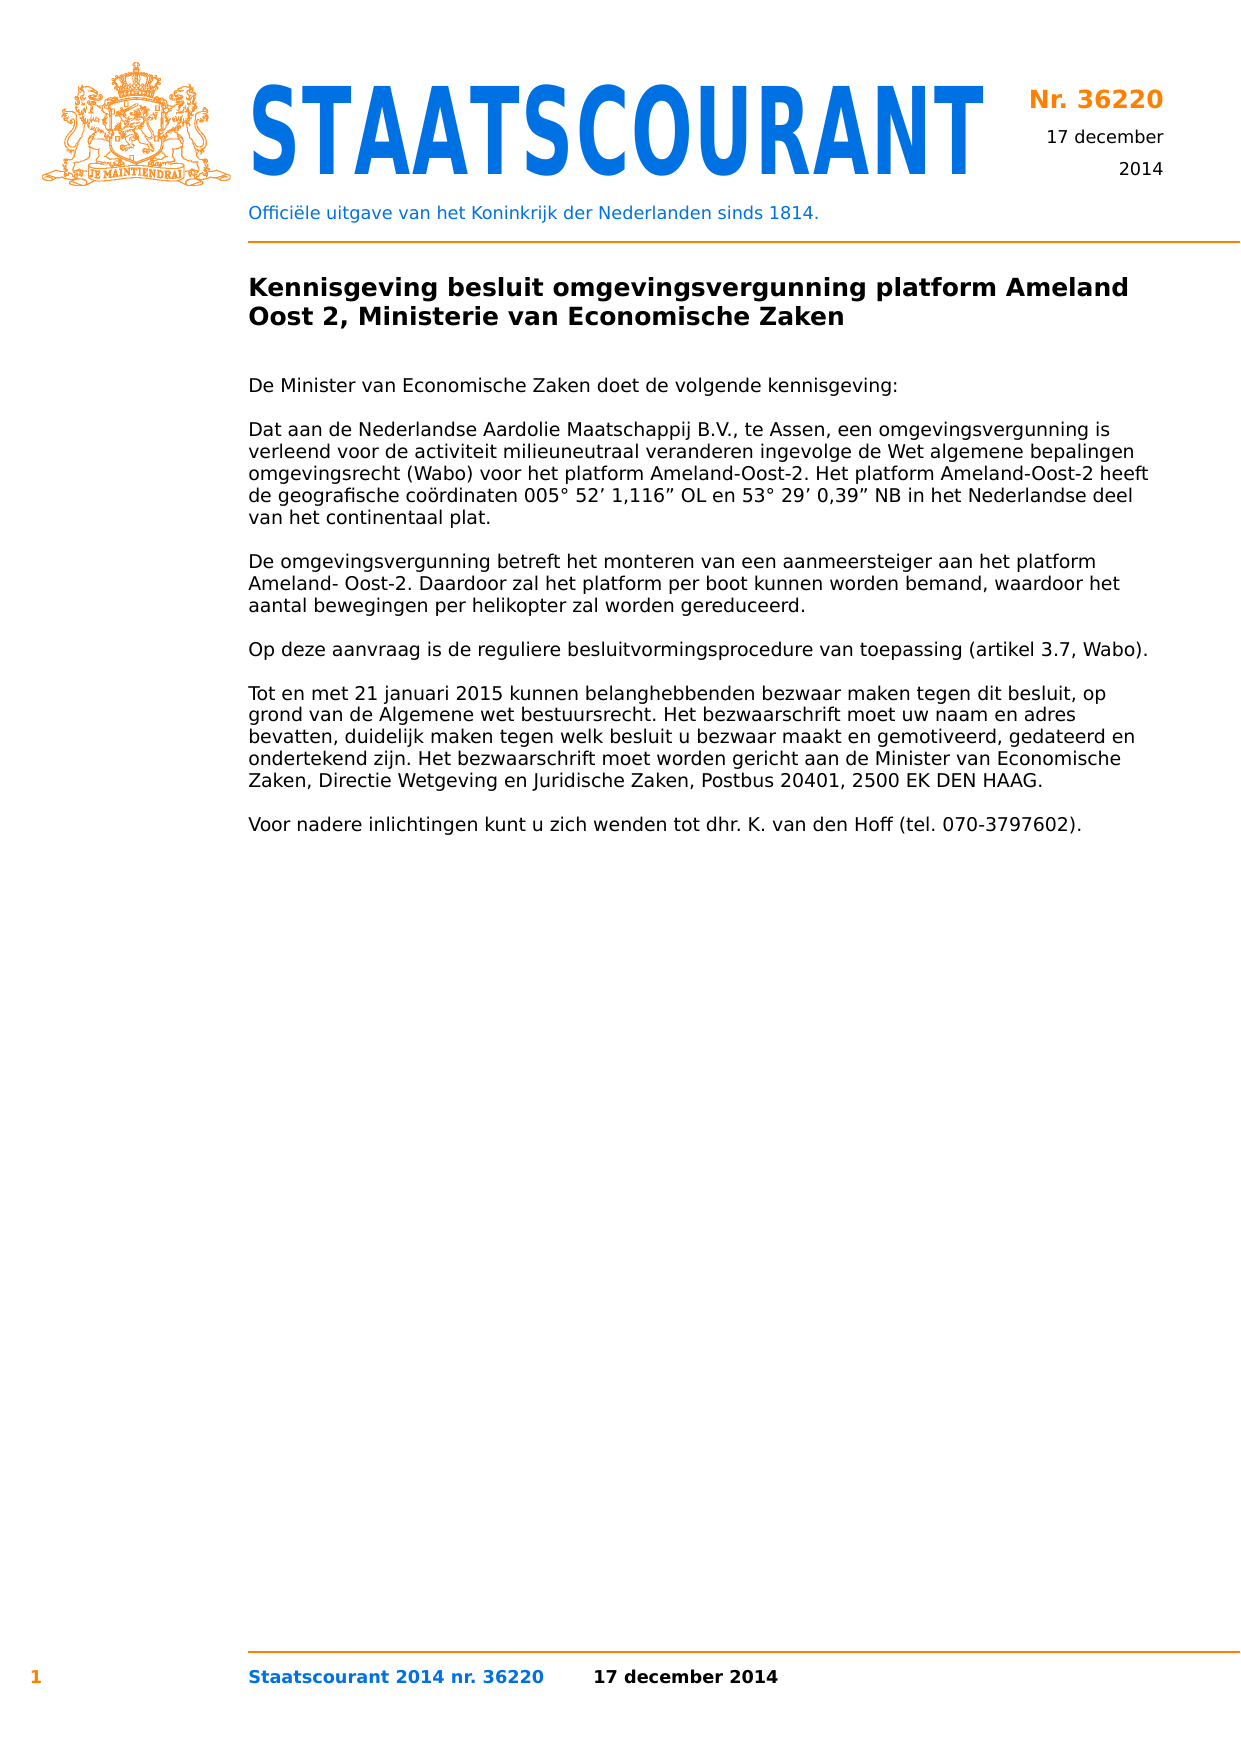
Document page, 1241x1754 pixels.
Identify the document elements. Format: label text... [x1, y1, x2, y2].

table_header STAATSCOURANT [248, 62, 998, 203]
table_header [25, 62, 248, 241]
table_cell 17 december [998, 121, 1240, 153]
text De omgevingsvergunning betreft het monteren van een aanmeersteiger aan het platform Ameland- Oost-2. Daardoor zal het platform per boot kunnen worden bemand, waardoor het aantal bewegingen per helikopter zal worden gereduceerd. [248, 551, 1163, 617]
table_header Nr. 36220 [998, 62, 1240, 121]
picture [41, 62, 231, 186]
text Voor nadere inlichtingen kunt u zich wenden tot dhr. K. van den Hoff (tel. 070-3797602). [248, 814, 1163, 836]
text De Minister van Economische Zaken doet de volgende kennisgeving: [248, 375, 1163, 397]
table_cell 2014 [998, 153, 1240, 203]
text Dat aan de Nederlandse Aardolie Maatschappij B.V., te Assen, een omgevingsvergunning is verleend voor de activiteit milieuneutraal veranderen ingevolge de Wet algemene bepalingen omgevingsrecht (Wabo) voor het platform Ameland-Oost-2. Het platform Ameland-Oost-2 heeft de geografische coördinaten 005° 52’ 1,116” OL en 53° 29’ 0,39” NB in het Nederlandse deel van het continentaal plat. [248, 419, 1163, 529]
subtitle Kennisgeving besluit omgevingsvergunning platform Ameland Oost 2, Ministerie van Economische Zaken [248, 273, 1163, 331]
text Tot en met 21 januari 2015 kunnen belanghebbenden bezwaar maken tegen dit besluit, op grond van de Algemene wet bestuursrecht. Het bezwaarschrift moet uw naam en adres bevatten, duidelijk maken tegen welk besluit u bezwaar maakt en gemotiveerd, gedateerd en ondertekend zijn. Het bezwaarschrift moet worden gericht aan de Minister van Economische Zaken, Directie Wetgeving en Juridische Zaken, Postbus 20401, 2500 EK DEN HAAG. [248, 682, 1163, 792]
text Op deze aanvraag is de reguliere besluitvormingsprocedure van toepassing (artikel 3.7, Wabo). [248, 638, 1163, 661]
table_cell Officiële uitgave van het Koninkrijk der Nederlanden sinds 1814. [248, 203, 1240, 241]
